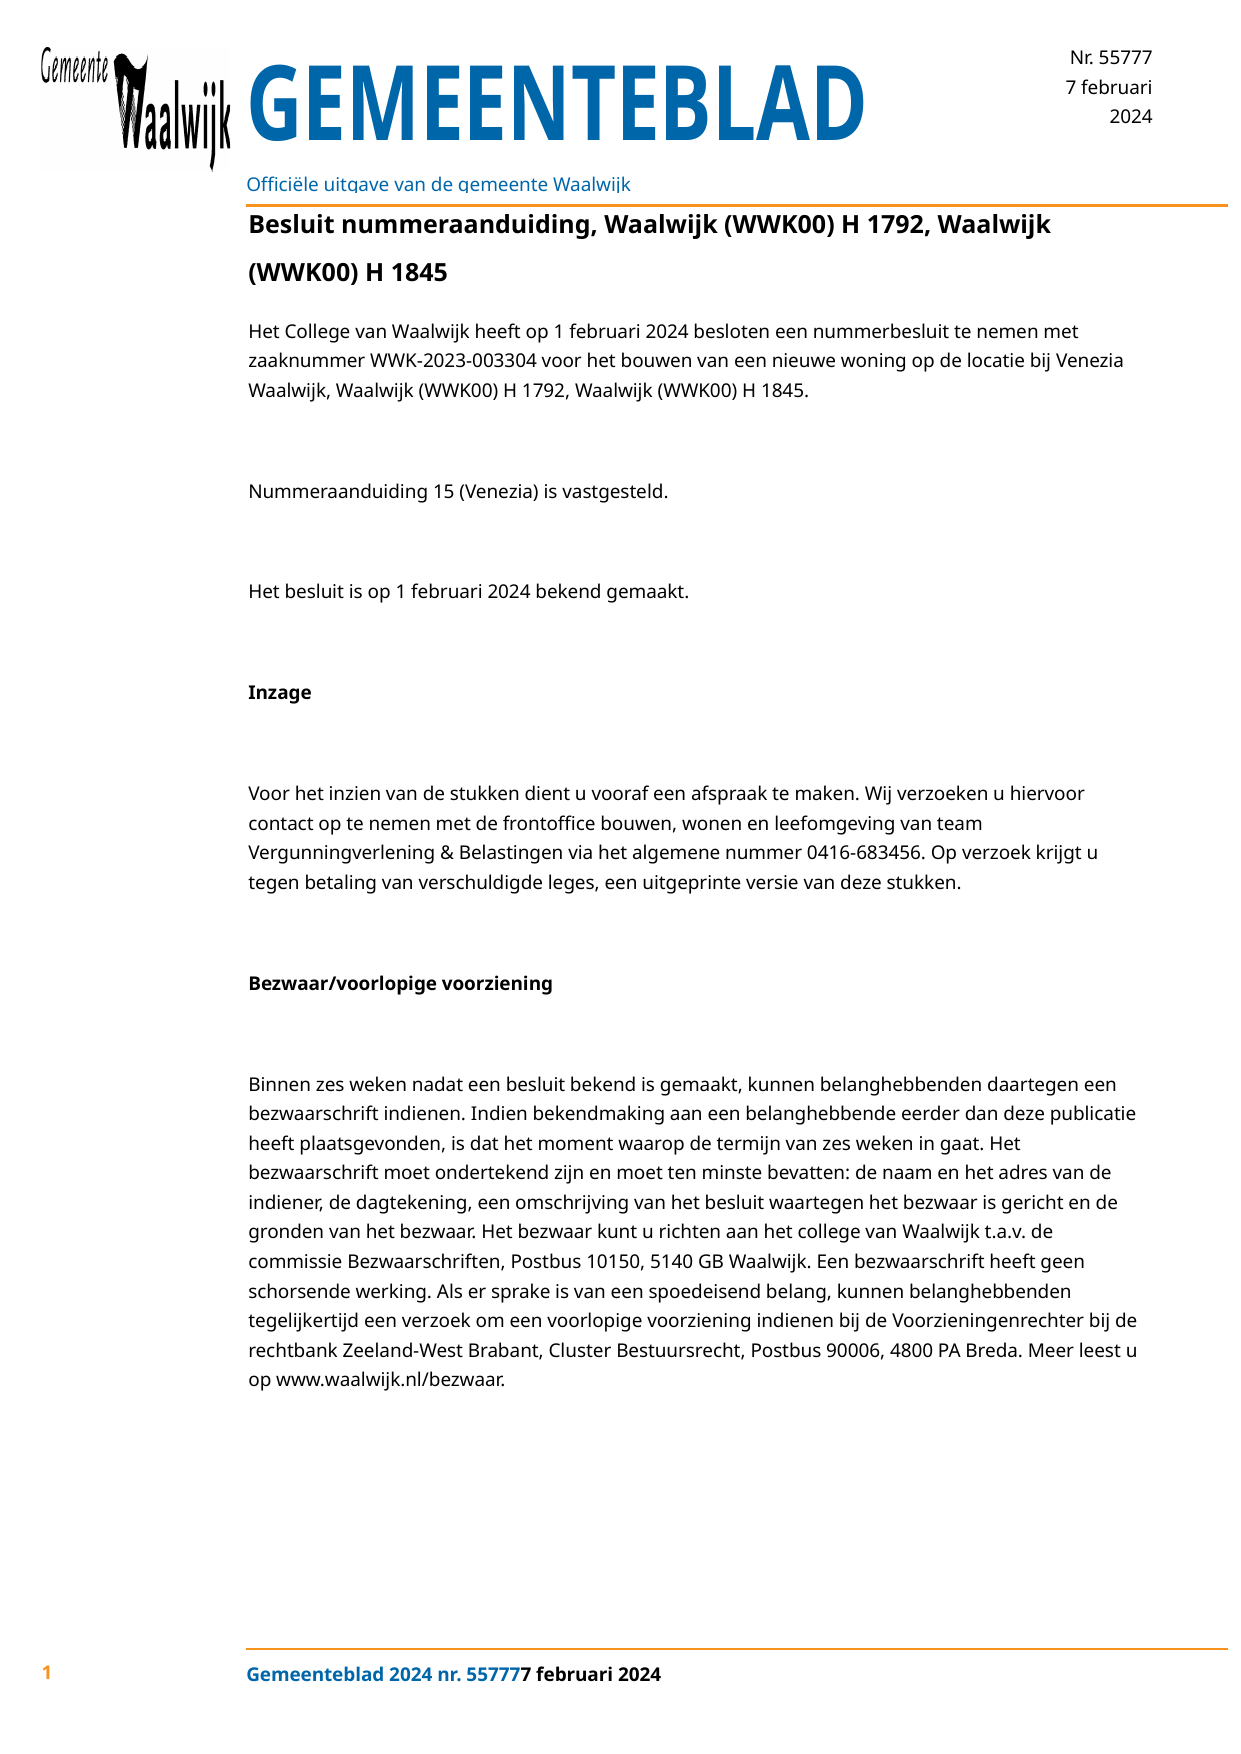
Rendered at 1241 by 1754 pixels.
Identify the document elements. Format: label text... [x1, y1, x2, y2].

text Inzage [248, 679, 1152, 705]
picture [41, 47, 231, 172]
text Voor het inzien van de stukken dient u vooraf een afspraak te maken. Wij verzoeken u hiervoor contact op te nemen met de frontoffice bouwen, wonen en leefomgeving van team Vergunningverlening & Belastingen via het algemene nummer 0416-683456. Op verzoek krijgt u tegen betaling van verschuldigde leges, een uitgeprinte versie van deze stukken. [248, 780, 1152, 895]
text Nummeraanduiding 15 (Venezia) is vastgesteld. [248, 478, 1152, 504]
text Besluit nummeraanduiding, Waalwijk (WWK00) H 1792, Waalwijk (WWK00) H 1845 [248, 207, 1152, 288]
text Bezwaar/voorlopige voorziening [248, 970, 1152, 996]
text Het besluit is op 1 februari 2024 bekend gemaakt. [248, 579, 1152, 604]
text Binnen zes weken nadat een besluit bekend is gemaakt, kunnen belanghebbenden daartegen een bezwaarschrift indienen. Indien bekendmaking aan een belanghebbende eerder dan deze publicatie heeft plaatsgevonden, is dat het moment waarop de termijn van zes weken in gaat. Het bezwaarschrift moet ondertekend zijn en moet ten minste bevatten: de naam en het adres van de indiener, de dagtekening, een omschrijving van het besluit waartegen het bezwaar is gericht en de gronden van het bezwaar. Het bezwaar kunt u richten aan het college van Waalwijk t.a.v. de commissie Bezwaarschriften, Postbus 10150, 5140 GB Waalwijk. Een bezwaarschrift heeft geen schorsende werking. Als er sprake is van een spoedeisend belang, kunnen belanghebbenden tegelijkertijd een verzoek om een voorlopige voorziening indienen bij de Voorzieningenrechter bij de rechtbank Zeeland-West Brabant, Cluster Bestuursrecht, Postbus 90006, 4800 PA Breda. Meer leest u op www.waalwijk.nl/bezwaar. [248, 1071, 1152, 1392]
text Het College van Waalwijk heeft op 1 februari 2024 besloten een nummerbesluit te nemen met zaaknummer WWK-2023-003304 voor het bouwen van een nieuwe woning op de locatie bij Venezia Waalwijk, Waalwijk (WWK00) H 1792, Waalwijk (WWK00) H 1845. [248, 318, 1152, 403]
